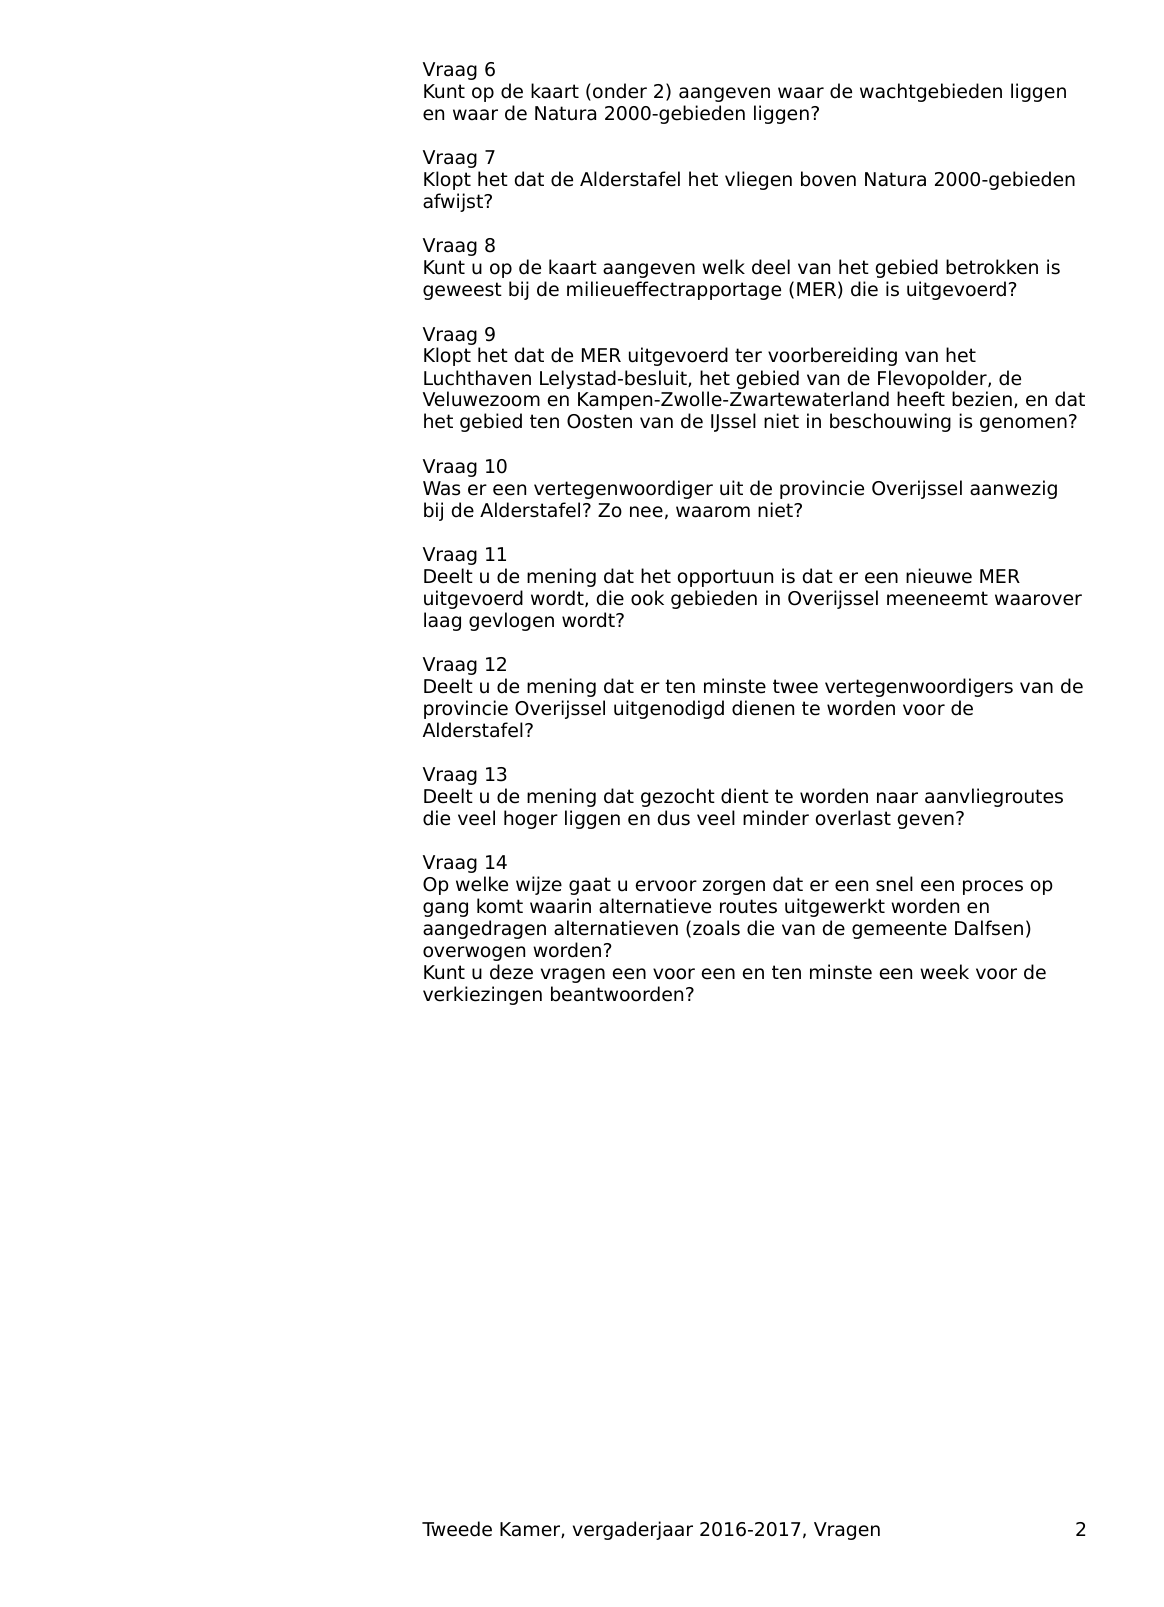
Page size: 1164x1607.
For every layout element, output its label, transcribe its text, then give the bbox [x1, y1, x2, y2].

text Vraag 9 [422, 323, 1087, 345]
text Vraag 14 [422, 852, 1087, 874]
text Deelt u de mening dat er ten minste twee vertegenwoordigers van de provincie Overijssel uitgenodigd dienen te worden voor de Alderstafel? [422, 676, 1087, 742]
text Vraag 13 [422, 764, 1087, 786]
text Klopt het dat de MER uitgevoerd ter voorbereiding van het Luchthaven Lelystad-besluit, het gebied van de Flevopolder, de Veluwezoom en Kampen-Zwolle-Zwartewaterland heeft bezien, en dat het gebied ten Oosten van de IJssel niet in beschouwing is genomen? [422, 345, 1087, 433]
text Kunt u op de kaart aangeven welk deel van het gebied betrokken is geweest bij de milieueffectrapportage (MER) die is uitgevoerd? [422, 257, 1087, 301]
text Kunt op de kaart (onder 2) aangeven waar de wachtgebieden liggen en waar de Natura 2000-gebieden liggen? [422, 81, 1087, 125]
text Vraag 6 [422, 59, 1087, 81]
text Klopt het dat de Alderstafel het vliegen boven Natura 2000-gebieden afwijst? [422, 169, 1087, 213]
text Op welke wijze gaat u ervoor zorgen dat er een snel een proces op gang komt waarin alternatieve routes uitgewerkt worden en aangedragen alternatieven (zoals die van de gemeente Dalfsen) overwogen worden? [422, 874, 1087, 962]
text Vraag 7 [422, 147, 1087, 169]
text Vraag 10 [422, 456, 1087, 477]
text Vraag 8 [422, 235, 1087, 257]
text Vraag 11 [422, 544, 1087, 566]
text Kunt u deze vragen een voor een en ten minste een week voor de verkiezingen beantwoorden? [422, 962, 1087, 1006]
text Deelt u de mening dat gezocht dient te worden naar aanvliegroutes die veel hoger liggen en dus veel minder overlast geven? [422, 786, 1087, 830]
text Was er een vertegenwoordiger uit de provincie Overijssel aanwezig bij de Alderstafel? Zo nee, waarom niet? [422, 477, 1087, 521]
text Vraag 12 [422, 654, 1087, 676]
text Deelt u de mening dat het opportuun is dat er een nieuwe MER uitgevoerd wordt, die ook gebieden in Overijssel meeneemt waarover laag gevlogen wordt? [422, 566, 1087, 632]
